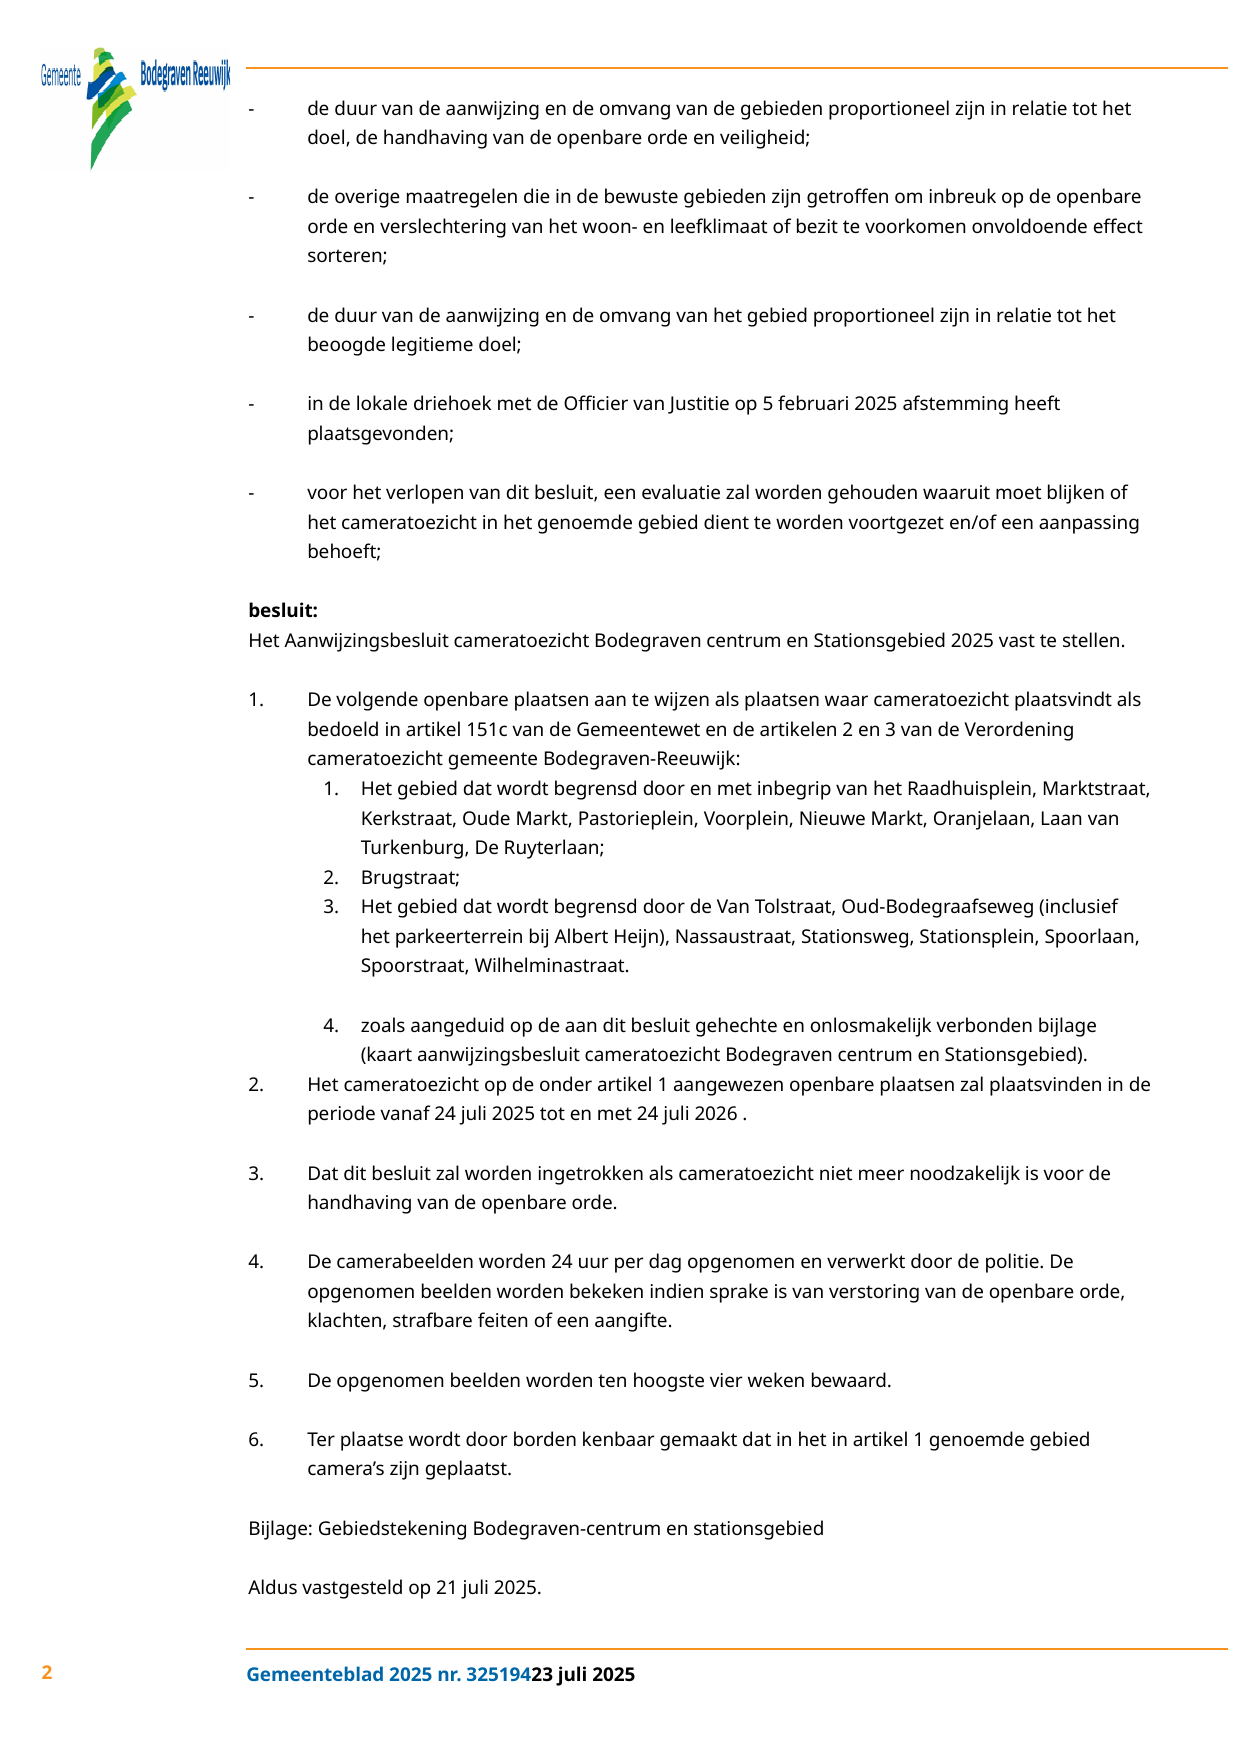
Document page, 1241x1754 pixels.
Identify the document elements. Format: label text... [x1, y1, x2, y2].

picture [41, 47, 231, 172]
list de duur van de aanwijzing en de omvang van de gebieden proportioneel zijn in relatie tot het doel, de handhaving van de openbare orde en veiligheid; [248, 95, 1152, 150]
text Bijlage: Gebiedstekening Bodegraven-centrum en stationsgebied [248, 1515, 1152, 1541]
list De camerabeelden worden 24 uur per dag opgenomen en verwerkt door de politie. De opgenomen beelden worden bekeken indien sprake is van verstoring van de openbare orde, klachten, strafbare feiten of een aangifte. [248, 1248, 1152, 1333]
text besluit: [248, 598, 1152, 623]
list Het cameratoezicht op de onder artikel 1 aangewezen openbare plaatsen zal plaatsvinden in de periode vanaf 24 juli 2025 tot en met 24 juli 2026 . [248, 1071, 1152, 1126]
list voor het verlopen van dit besluit, een evaluatie zal worden gehouden waaruit moet blijken of het cameratoezicht in het genoemde gebied dient te worden voortgezet en/of een aanpassing behoeft; [248, 479, 1152, 564]
text Het Aanwijzingsbesluit cameratoezicht Bodegraven centrum en Stationsgebied 2025 vast te stellen. [248, 627, 1152, 653]
list De volgende openbare plaatsen aan te wijzen als plaatsen waar cameratoezicht plaatsvindt als bedoeld in artikel 151c van de Gemeentewet en de artikelen 2 en 3 van de Verordening cameratoezicht gemeente Bodegraven-Reeuwijk: [248, 686, 1152, 771]
list De opgenomen beelden worden ten hoogste vier weken bewaard. [248, 1367, 1152, 1393]
list in de lokale driehoek met de Officier van Justitie op 5 februari 2025 afstemming heeft plaatsgevonden; [248, 391, 1152, 446]
list zoals aangeduid op de aan dit besluit gehechte en onlosmakelijk verbonden bijlage (kaart aanwijzingsbesluit cameratoezicht Bodegraven centrum en Stationsgebied). [323, 1012, 1152, 1067]
text Aldus vastgesteld op 21 juli 2025. [248, 1574, 1152, 1600]
list Dat dit besluit zal worden ingetrokken als cameratoezicht niet meer noodzakelijk is voor de handhaving van de openbare orde. [248, 1160, 1152, 1215]
list de overige maatregelen die in de bewuste gebieden zijn getroffen om inbreuk op de openbare orde en verslechtering van het woon- en leefklimaat of bezit te voorkomen onvoldoende effect sorteren; [248, 183, 1152, 268]
list de duur van de aanwijzing en de omvang van het gebied proportioneel zijn in relatie tot het beoogde legitieme doel; [248, 302, 1152, 357]
list Brugstraat; [323, 864, 1152, 890]
list Het gebied dat wordt begrensd door en met inbegrip van het Raadhuisplein, Marktstraat, Kerkstraat, Oude Markt, Pastorieplein, Voorplein, Nieuwe Markt, Oranjelaan, Laan van Turkenburg, De Ruyterlaan; [323, 775, 1152, 860]
list Ter plaatse wordt door borden kenbaar gemaakt dat in het in artikel 1 genoemde gebied camera’s zijn geplaatst. [248, 1426, 1152, 1481]
list Het gebied dat wordt begrensd door de Van Tolstraat, Oud-Bodegraafseweg (inclusief het parkeerterrein bij Albert Heijn), Nassaustraat, Stationsweg, Stationsplein, Spoorlaan, Spoorstraat, Wilhelminastraat. [323, 893, 1152, 978]
